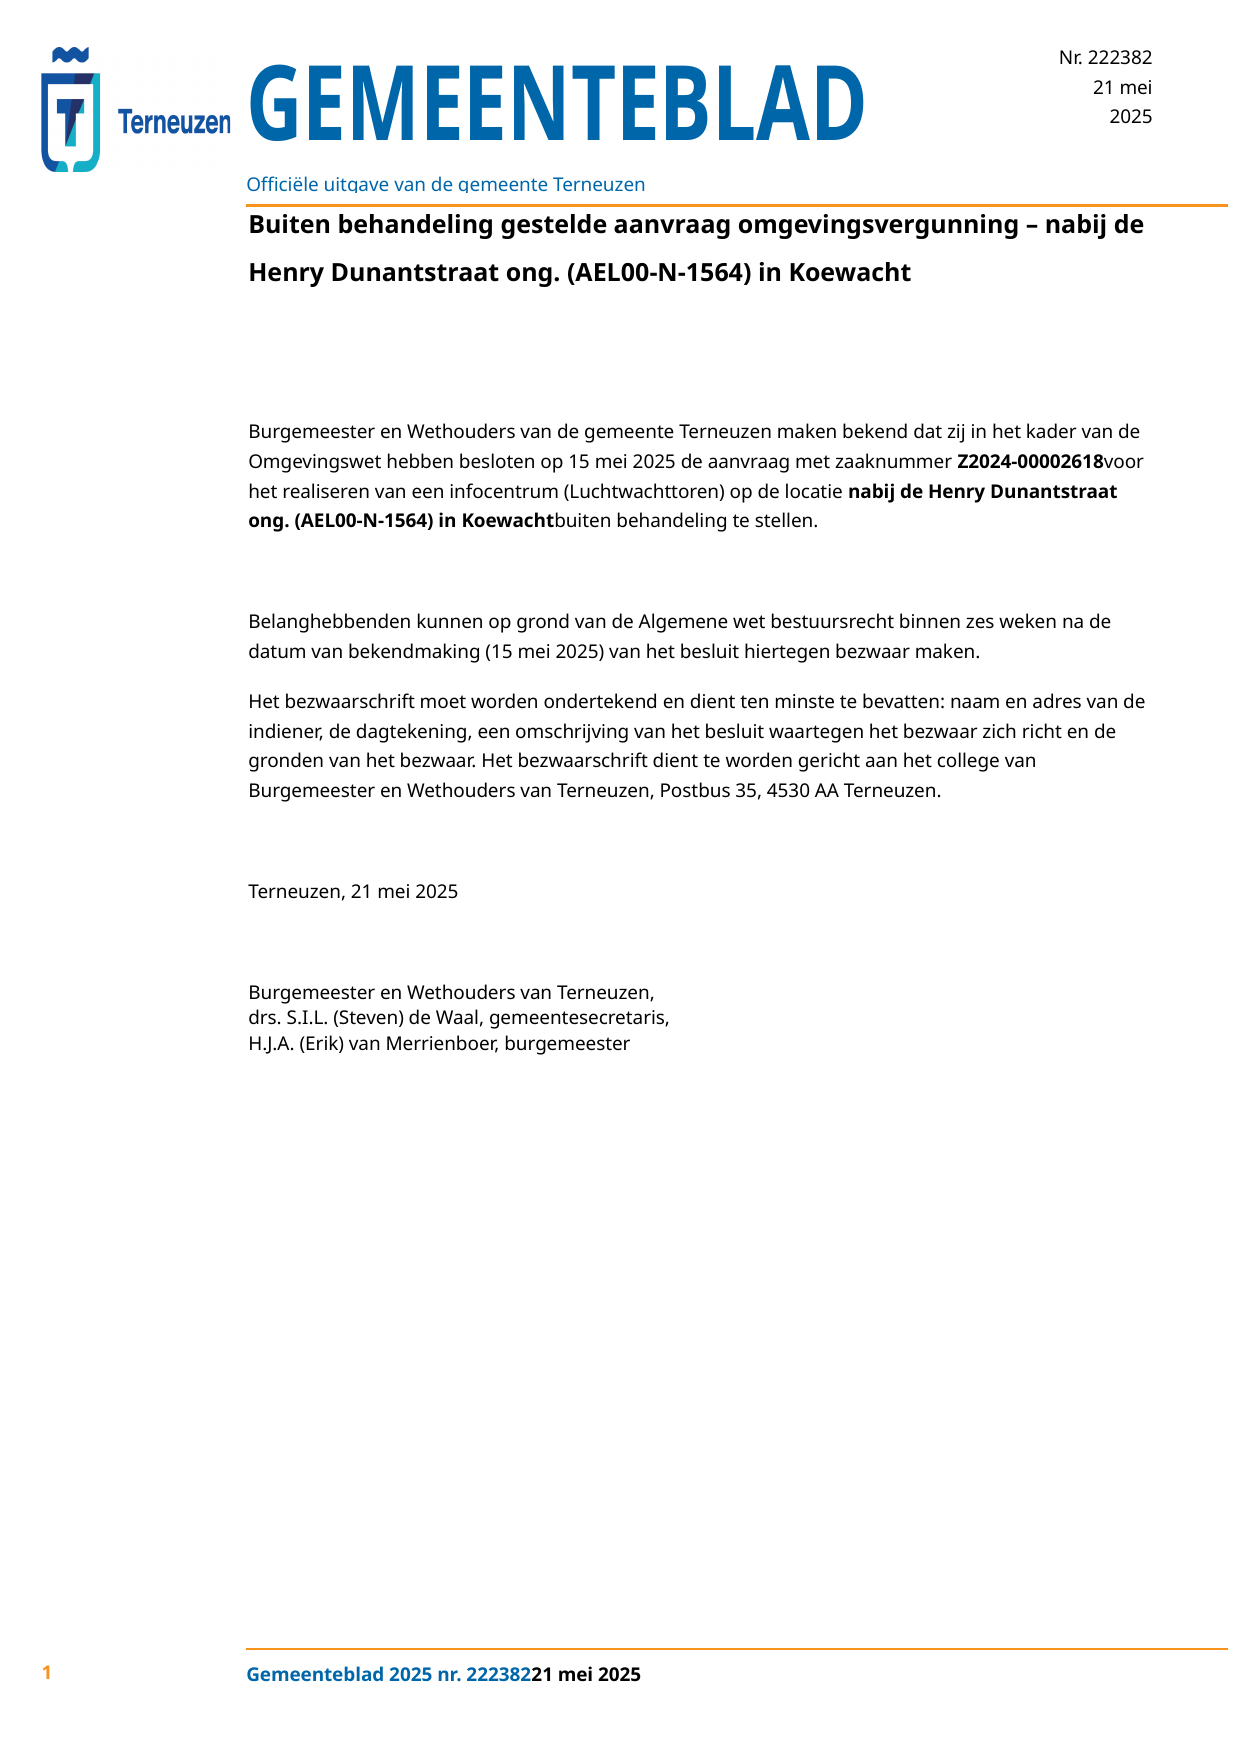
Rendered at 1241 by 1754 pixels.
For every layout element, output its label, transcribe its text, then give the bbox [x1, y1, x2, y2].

table_cell H.J.A. (Erik) van Merrienboer, burgemeester [248, 1030, 1152, 1056]
picture [41, 47, 231, 172]
text Burgemeester en Wethouders van de gemeente Terneuzen maken bekend dat zij in het kader van de Omgevingswet hebben besloten op 15 mei 2025 de aanvraag met zaaknummer Z2024-00002618voor het realiseren van een infocentrum (Luchtwachttoren) op de locatie nabij de Henry Dunantstraat ong. (AEL00-N-1564) in Koewachtbuiten behandeling te stellen. [248, 419, 1152, 533]
text Buiten behandeling gestelde aanvraag omgevingsvergunning – nabij de Henry Dunantstraat ong. (AEL00-N-1564) in Koewacht [248, 207, 1152, 288]
table_header Burgemeester en Wethouders van Terneuzen, [248, 979, 1152, 1004]
text Het bezwaarschrift moet worden ondertekend en dient ten minste te bevatten: naam en adres van de indiener, de dagtekening, een omschrijving van het besluit waartegen het bezwaar zich richt en de gronden van het bezwaar. Het bezwaarschrift dient te worden gericht aan het college van Burgemeester en Wethouders van Terneuzen, Postbus 35, 4530 AA Terneuzen. [248, 688, 1152, 803]
text Belanghebbenden kunnen op grond van de Algemene wet bestuursrecht binnen zes weken na de datum van bekendmaking (15 mei 2025) van het besluit hiertegen bezwaar maken. [248, 608, 1152, 664]
table_cell [837, 1005, 1152, 1030]
text Terneuzen, 21 mei 2025 [248, 878, 1152, 904]
table_cell drs. S.I.L. (Steven) de Waal, gemeentesecretaris, [248, 1005, 837, 1030]
